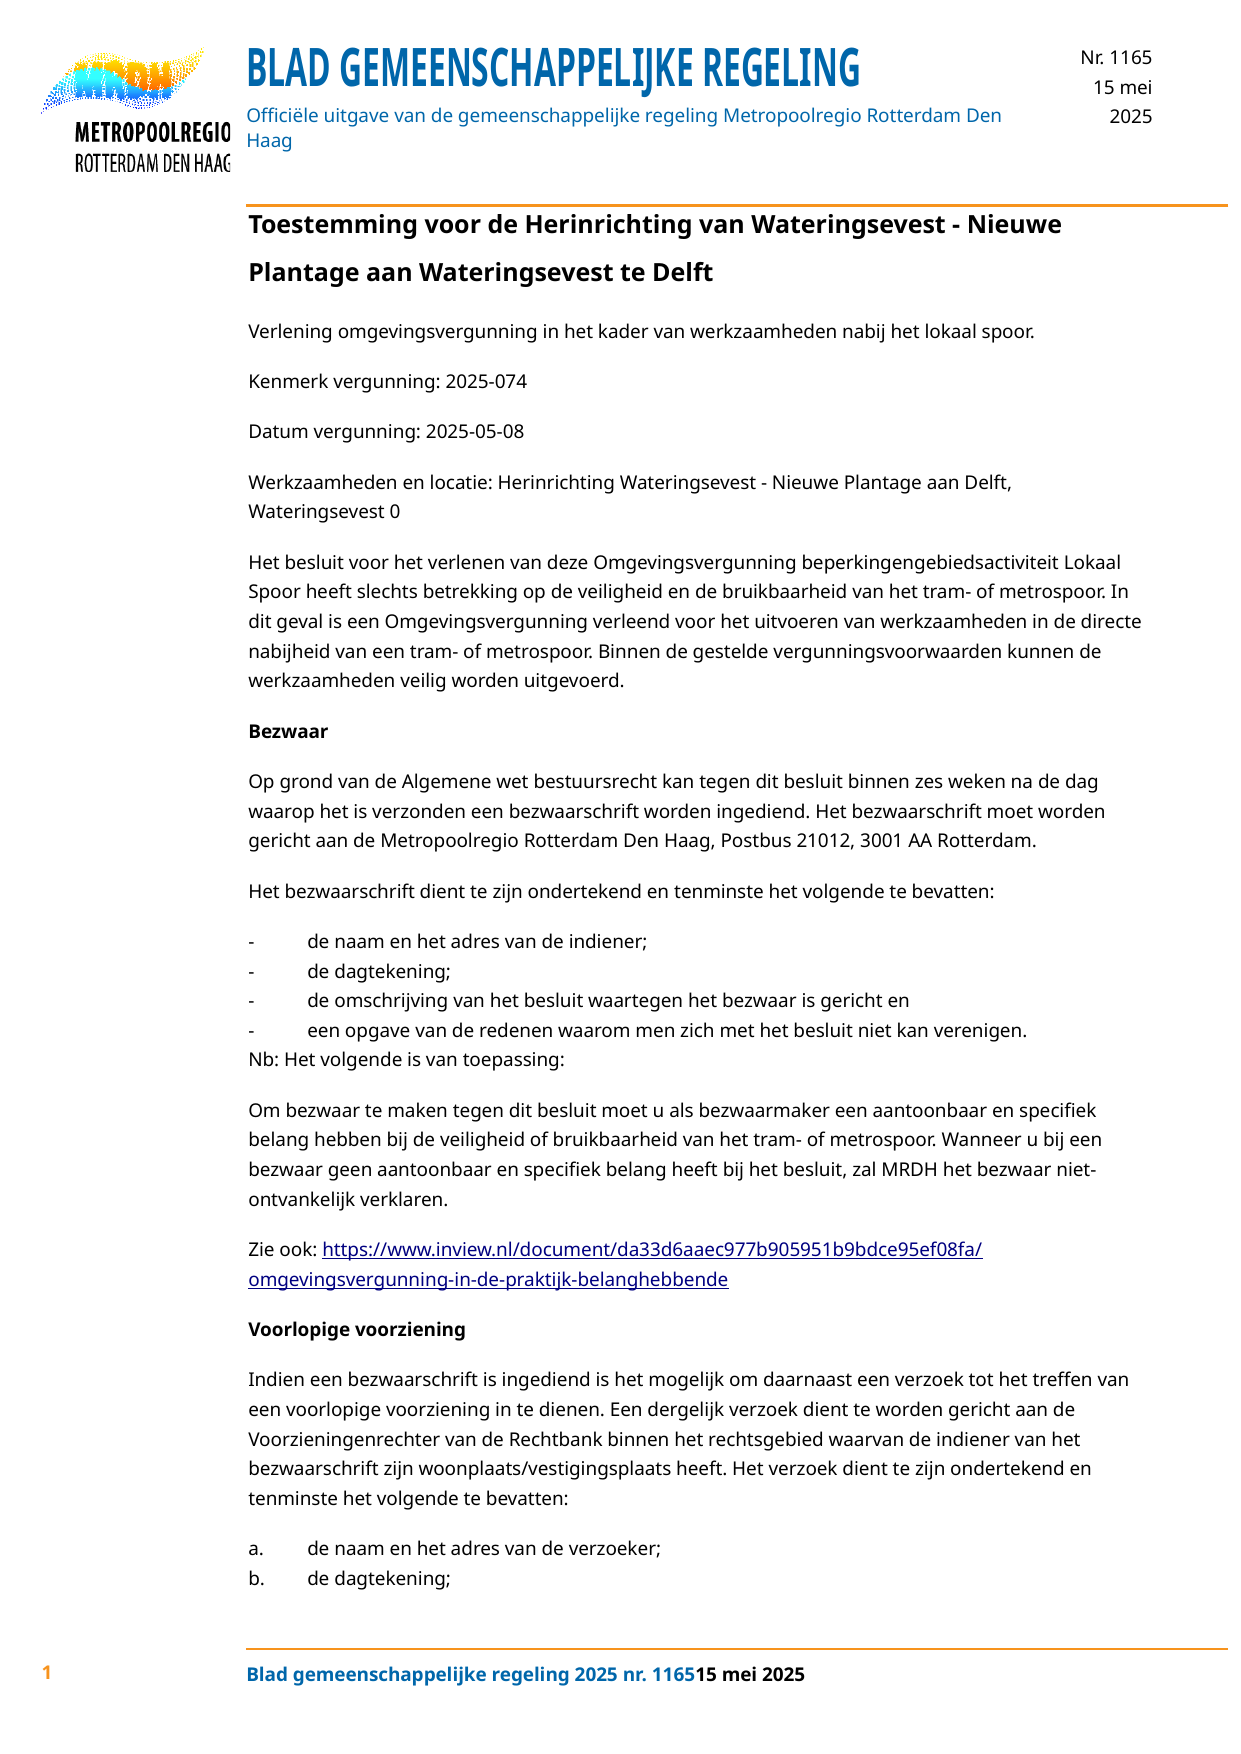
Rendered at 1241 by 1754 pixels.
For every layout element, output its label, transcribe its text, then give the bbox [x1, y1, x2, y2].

picture [41, 47, 231, 172]
text Bezwaar [248, 718, 1152, 744]
list de naam en het adres van de indiener; [248, 928, 1152, 954]
list de omschrijving van het besluit waartegen het bezwaar is gericht en [248, 987, 1152, 1013]
text Om bezwaar te maken tegen dit besluit moet u als bezwaarmaker een aantoonbaar en specifiek belang hebben bij de veiligheid of bruikbaarheid van het tram- of metrospoor. Wanneer u bij een bezwaar geen aantoonbaar en specifiek belang heeft bij het besluit, zal MRDH het bezwaar niet-ontvankelijk verklaren. [248, 1097, 1152, 1212]
list de dagtekening; [248, 1565, 1152, 1591]
list de dagtekening; [248, 958, 1152, 984]
text Voorlopige voorziening [248, 1316, 1152, 1342]
text Werkzaamheden en locatie: Herinrichting Wateringsevest - Nieuwe Plantage aan Delft, Wateringsevest 0 [248, 469, 1152, 524]
text Kenmerk vergunning: 2025-074 [248, 368, 1152, 394]
list een opgave van de redenen waarom men zich met het besluit niet kan verenigen. [248, 1017, 1152, 1043]
text Het besluit voor het verlenen van deze Omgevingsvergunning beperkingengebiedsactiviteit Lokaal Spoor heeft slechts betrekking op de veiligheid en de bruikbaarheid van het tram- of metrospoor. In dit geval is een Omgevingsvergunning verleend voor het uitvoeren van werkzaamheden in de directe nabijheid van een tram- of metrospoor. Binnen de gestelde vergunningsvoorwaarden kunnen de werkzaamheden veilig worden uitgevoerd. [248, 549, 1152, 693]
list de naam en het adres van de verzoeker; [248, 1535, 1152, 1561]
text Datum vergunning: 2025-05-08 [248, 419, 1152, 444]
text Zie ook: https://www.inview.nl/document/da33d6aaec977b905951b9bdce95ef08fa/omgevingsvergunning-in-de-praktijk-belanghebbende [248, 1236, 1152, 1292]
text Het bezwaarschrift dient te zijn ondertekend en tenminste het volgende te bevatten: [248, 878, 1152, 904]
text Indien een bezwaarschrift is ingediend is het mogelijk om daarnaast een verzoek tot het treffen van een voorlopige voorziening in te dienen. Een dergelijk verzoek dient te worden gericht aan de Voorzieningenrechter van de Rechtbank binnen het rechtsgebied waarvan de indiener van het bezwaarschrift zijn woonplaats/vestigingsplaats heeft. Het verzoek dient te zijn ondertekend en tenminste het volgende te bevatten: [248, 1367, 1152, 1511]
text Op grond van de Algemene wet bestuursrecht kan tegen dit besluit binnen zes weken na de dag waarop het is verzonden een bezwaarschrift worden ingediend. Het bezwaarschrift moet worden gericht aan de Metropoolregio Rotterdam Den Haag, Postbus 21012, 3001 AA Rotterdam. [248, 768, 1152, 853]
text Nb: Het volgende is van toepassing: [248, 1047, 1152, 1072]
text Toestemming voor de Herinrichting van Wateringsevest - Nieuwe Plantage aan Wateringsevest te Delft [248, 207, 1152, 288]
text Verlening omgevingsvergunning in het kader van werkzaamheden nabij het lokaal spoor. [248, 318, 1152, 344]
